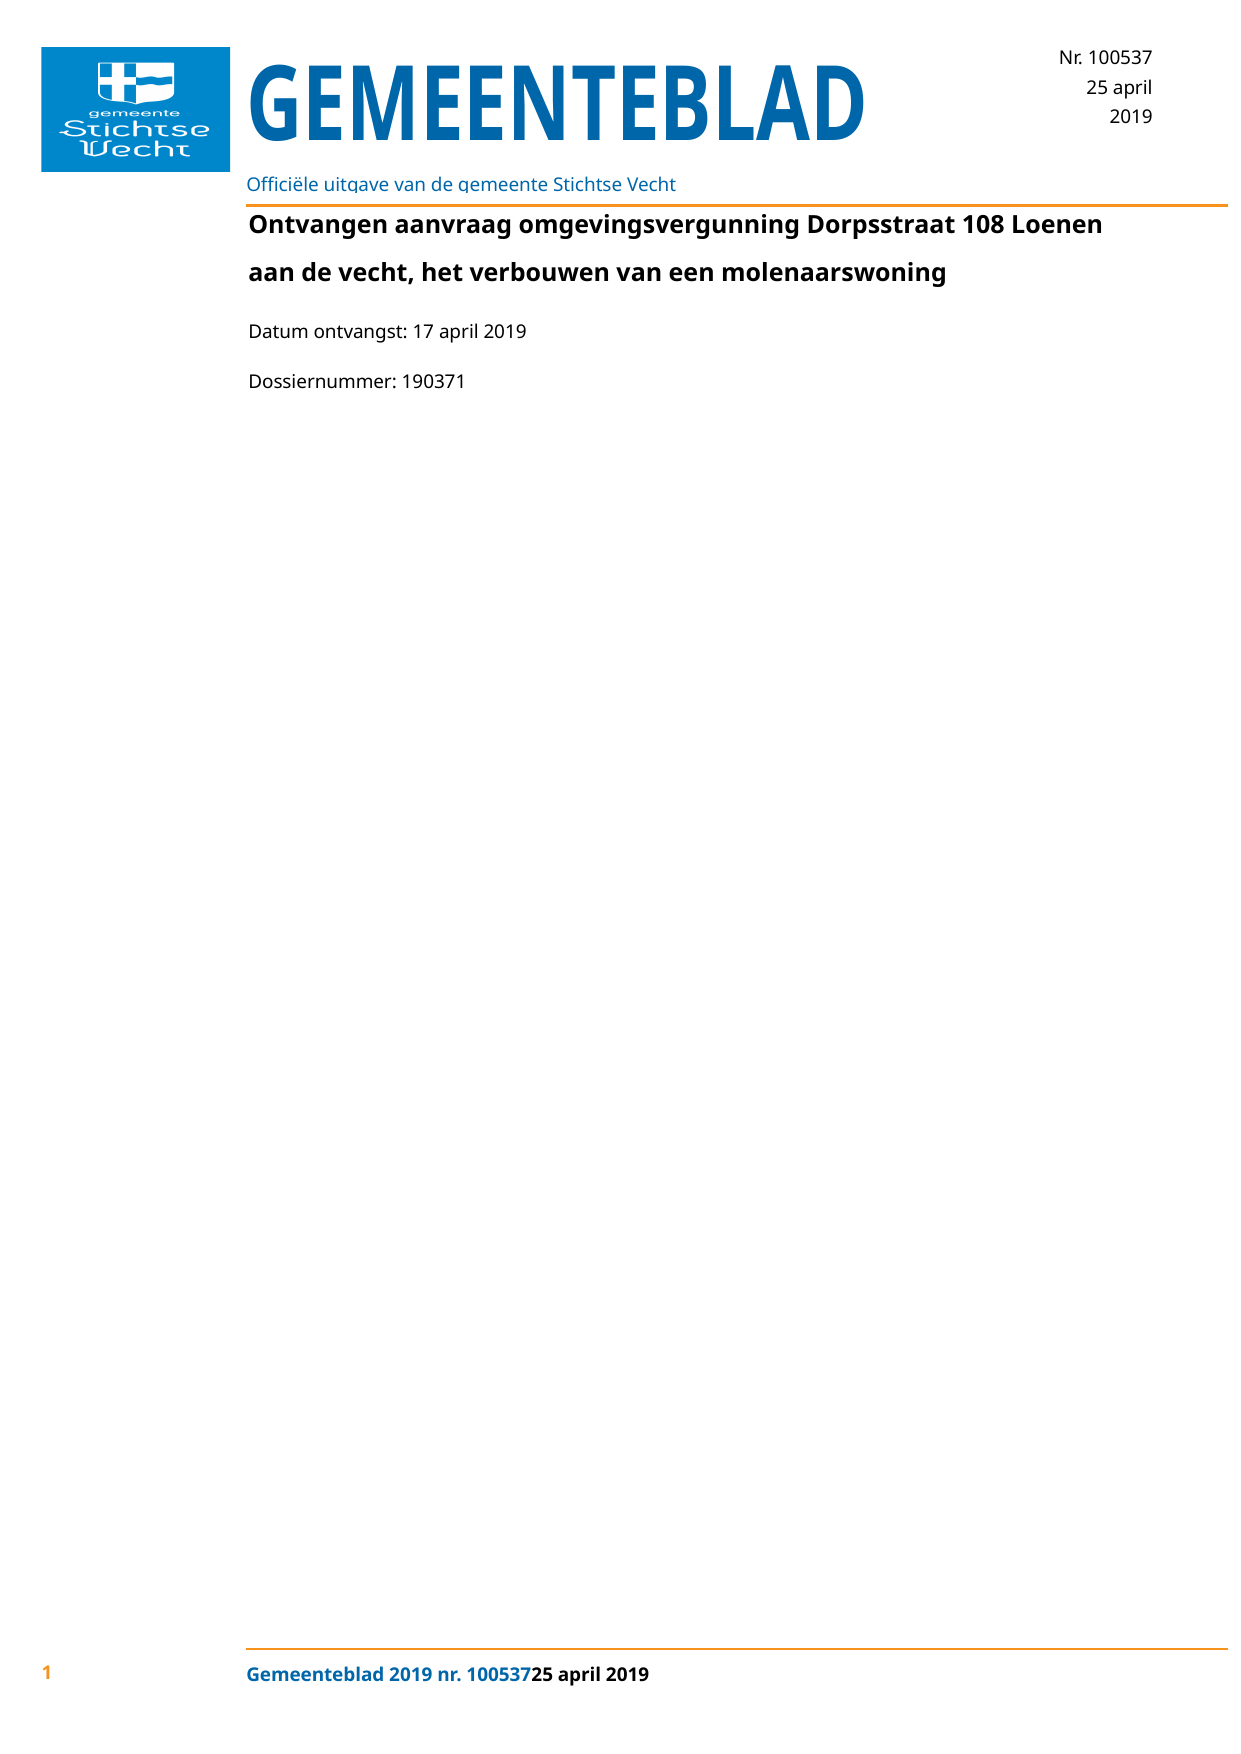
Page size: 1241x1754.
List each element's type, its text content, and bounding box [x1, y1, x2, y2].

text Ontvangen aanvraag omgevingsvergunning Dorpsstraat 108 Loenen aan de vecht, het verbouwen van een molenaarswoning [248, 207, 1152, 288]
text Datum ontvangst: 17 april 2019 [248, 318, 1152, 344]
text Dossiernummer: 190371 [248, 368, 1152, 394]
picture [137, 63, 174, 103]
picture [99, 63, 135, 101]
